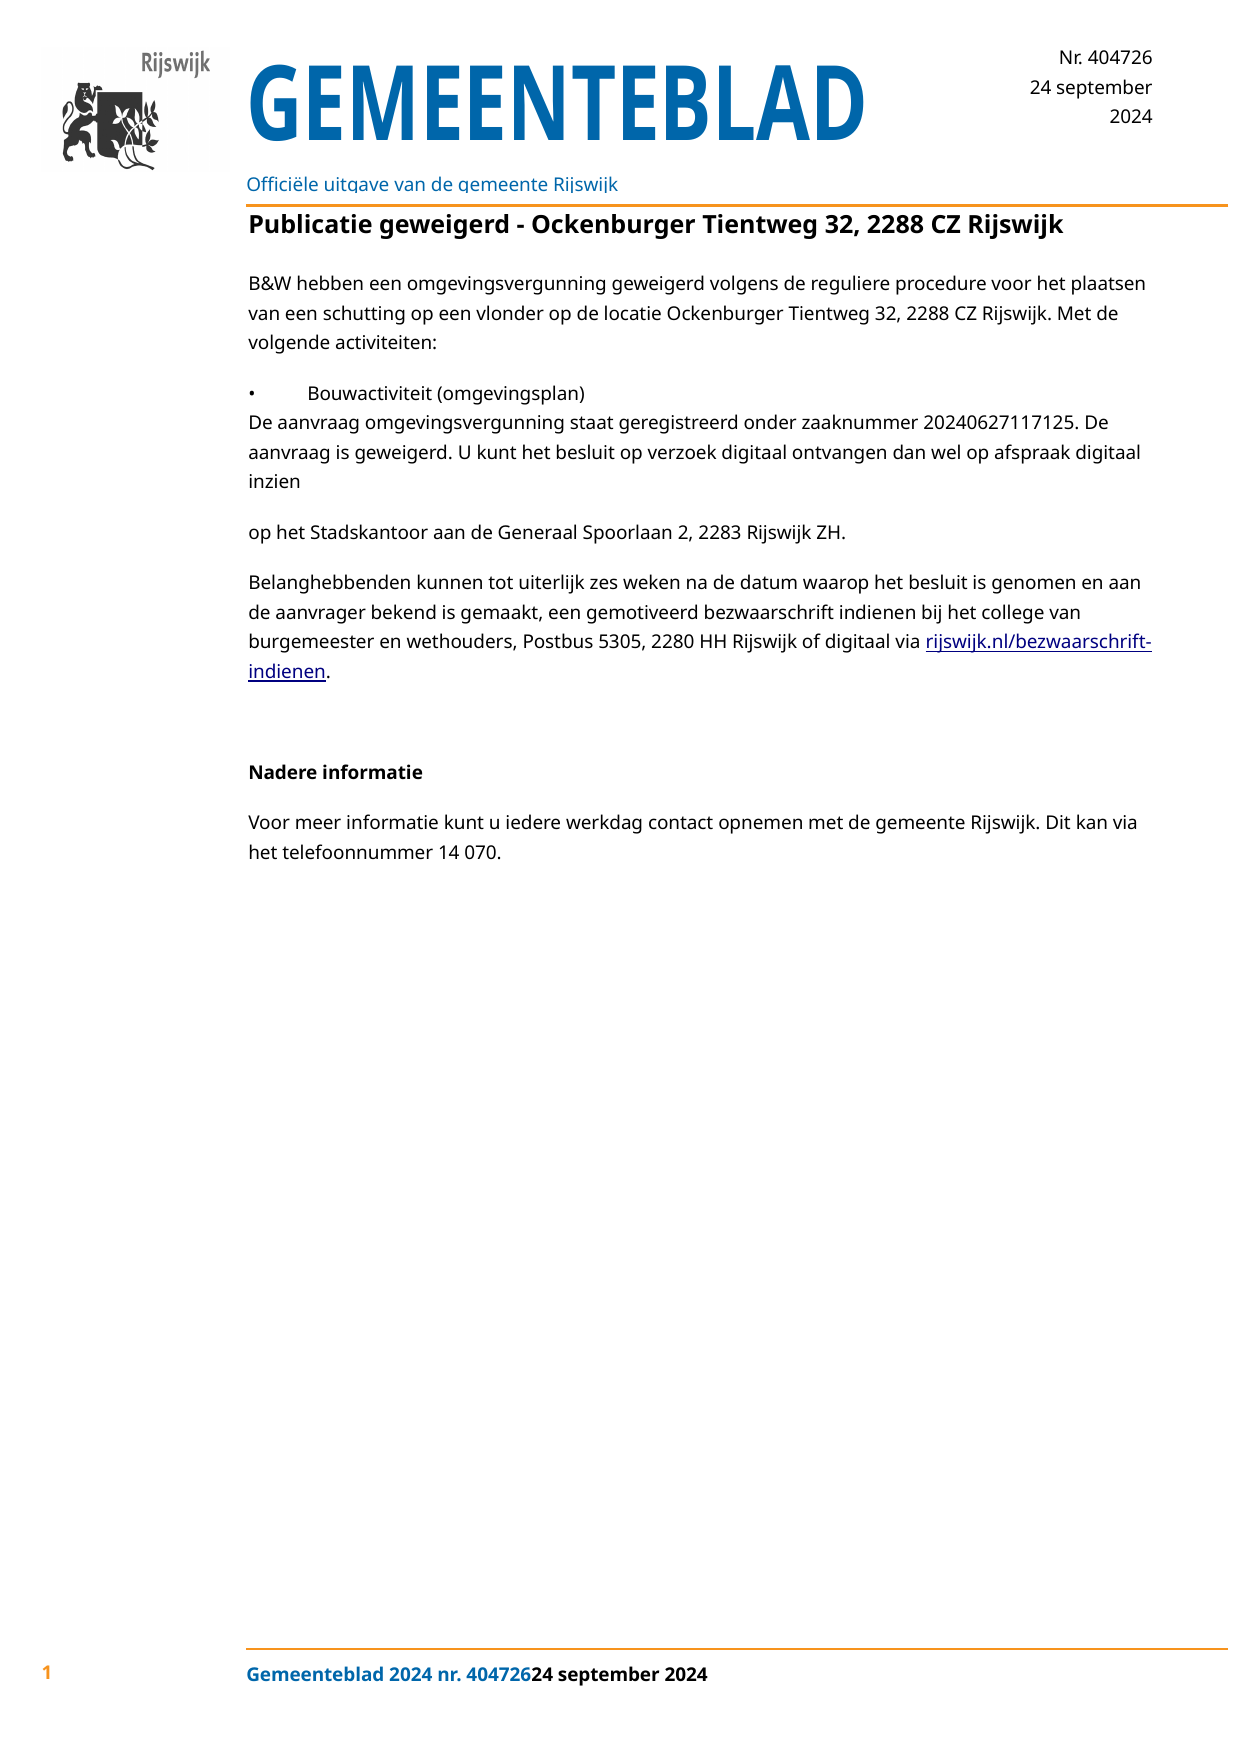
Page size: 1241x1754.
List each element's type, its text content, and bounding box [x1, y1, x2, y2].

text Nadere informatie [248, 759, 1152, 785]
text Publicatie geweigerd - Ockenburger Tientweg 32, 2288 CZ Rijswijk [248, 207, 1152, 241]
text Voor meer informatie kunt u iedere werkdag contact opnemen met de gemeente Rijswijk. Dit kan via het telefoonnummer 14 070. [248, 809, 1152, 865]
text op het Stadskantoor aan de Generaal Spoorlaan 2, 2283 Rijswijk ZH. [248, 519, 1152, 545]
text De aanvraag omgevingsvergunning staat geregistreerd onder zaaknummer 20240627117125. De aanvraag is geweigerd. U kunt het besluit op verzoek digitaal ontvangen dan wel op afspraak digitaal inzien [248, 409, 1152, 494]
picture [41, 47, 231, 172]
text Belanghebbenden kunnen tot uiterlijk zes weken na de datum waarop het besluit is genomen en aan de aanvrager bekend is gemaakt, een gemotiveerd bezwaarschrift indienen bij het college van burgemeester en wethouders, Postbus 5305, 2280 HH Rijswijk of digitaal via rijswijk.nl/bezwaarschrift-indienen. [248, 569, 1152, 684]
text B&W hebben een omgevingsvergunning geweigerd volgens de reguliere procedure voor het plaatsen van een schutting op een vlonder op de locatie Ockenburger Tientweg 32, 2288 CZ Rijswijk. Met de volgende activiteiten: [248, 270, 1152, 355]
list Bouwactiviteit (omgevingsplan) [248, 380, 1152, 406]
